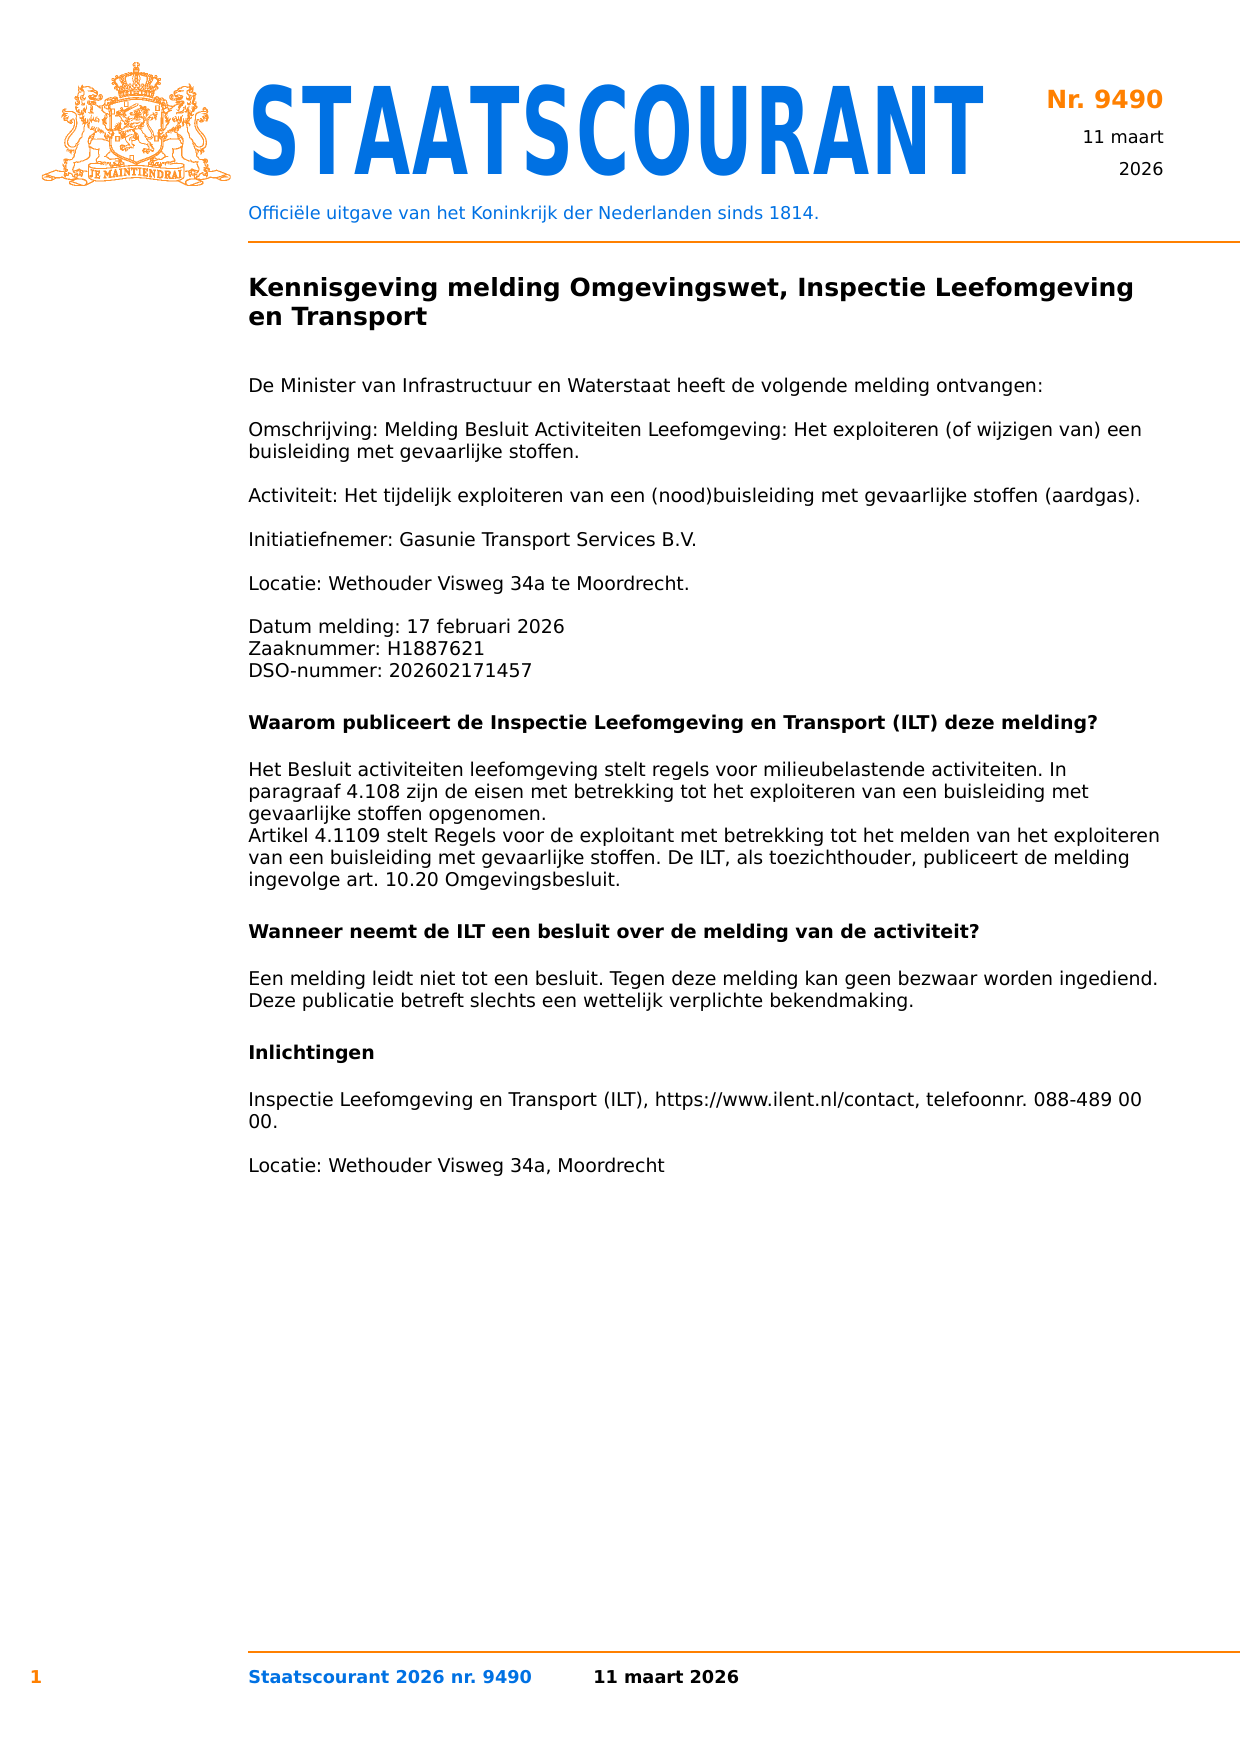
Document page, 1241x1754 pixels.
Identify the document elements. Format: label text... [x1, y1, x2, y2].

table_header Nr. 9490 [998, 62, 1240, 121]
subtitle Wanneer neemt de ILT een besluit over de melding van de activiteit? [248, 921, 1163, 943]
text Omschrijving: Melding Besluit Activiteiten Leefomgeving: Het exploiteren (of wijzigen van) een buisleiding met gevaarlijke stoffen. [248, 419, 1163, 463]
text Een melding leidt niet tot een besluit. Tegen deze melding kan geen bezwaar worden ingediend. Deze publicatie betreft slechts een wettelijk verplichte bekendmaking. [248, 968, 1163, 1012]
table_cell 2026 [998, 153, 1240, 203]
picture [41, 62, 231, 186]
text Activiteit: Het tijdelijk exploiteren van een (nood)buisleiding met gevaarlijke stoffen (aardgas). [248, 485, 1163, 507]
text De Minister van Infrastructuur en Waterstaat heeft de volgende melding ontvangen: [248, 375, 1163, 397]
text Inspectie Leefomgeving en Transport (ILT), https://www.ilent.nl/contact, telefoonnr. 088-489 00 00. [248, 1089, 1163, 1133]
table_header [25, 62, 248, 241]
table_cell 11 maart [998, 121, 1240, 153]
text Artikel 4.1109 stelt Regels voor de exploitant met betrekking tot het melden van het exploiteren van een buisleiding met gevaarlijke stoffen. De ILT, als toezichthouder, publiceert de melding ingevolge art. 10.20 Omgevingsbesluit. [248, 825, 1163, 891]
text Zaaknummer: H1887621 [248, 638, 1163, 660]
subtitle Kennisgeving melding Omgevingswet, Inspectie Leefomgeving en Transport [248, 273, 1163, 331]
table_header STAATSCOURANT [248, 62, 998, 203]
text DSO-nummer: 202602171457 [248, 660, 1163, 682]
text Het Besluit activiteiten leefomgeving stelt regels voor milieubelastende activiteiten. In paragraaf 4.108 zijn de eisen met betrekking tot het exploiteren van een buisleiding met gevaarlijke stoffen opgenomen. [248, 759, 1163, 825]
text Locatie: Wethouder Visweg 34a, Moordrecht [248, 1155, 1163, 1177]
text Datum melding: 17 februari 2026 [248, 616, 1163, 638]
text Initiatiefnemer: Gasunie Transport Services B.V. [248, 529, 1163, 551]
text Locatie: Wethouder Visweg 34a te Moordrecht. [248, 572, 1163, 594]
subtitle Inlichtingen [248, 1042, 1163, 1064]
subtitle Waarom publiceert de Inspectie Leefomgeving en Transport (ILT) deze melding? [248, 712, 1163, 734]
table_cell Officiële uitgave van het Koninkrijk der Nederlanden sinds 1814. [248, 203, 1240, 241]
